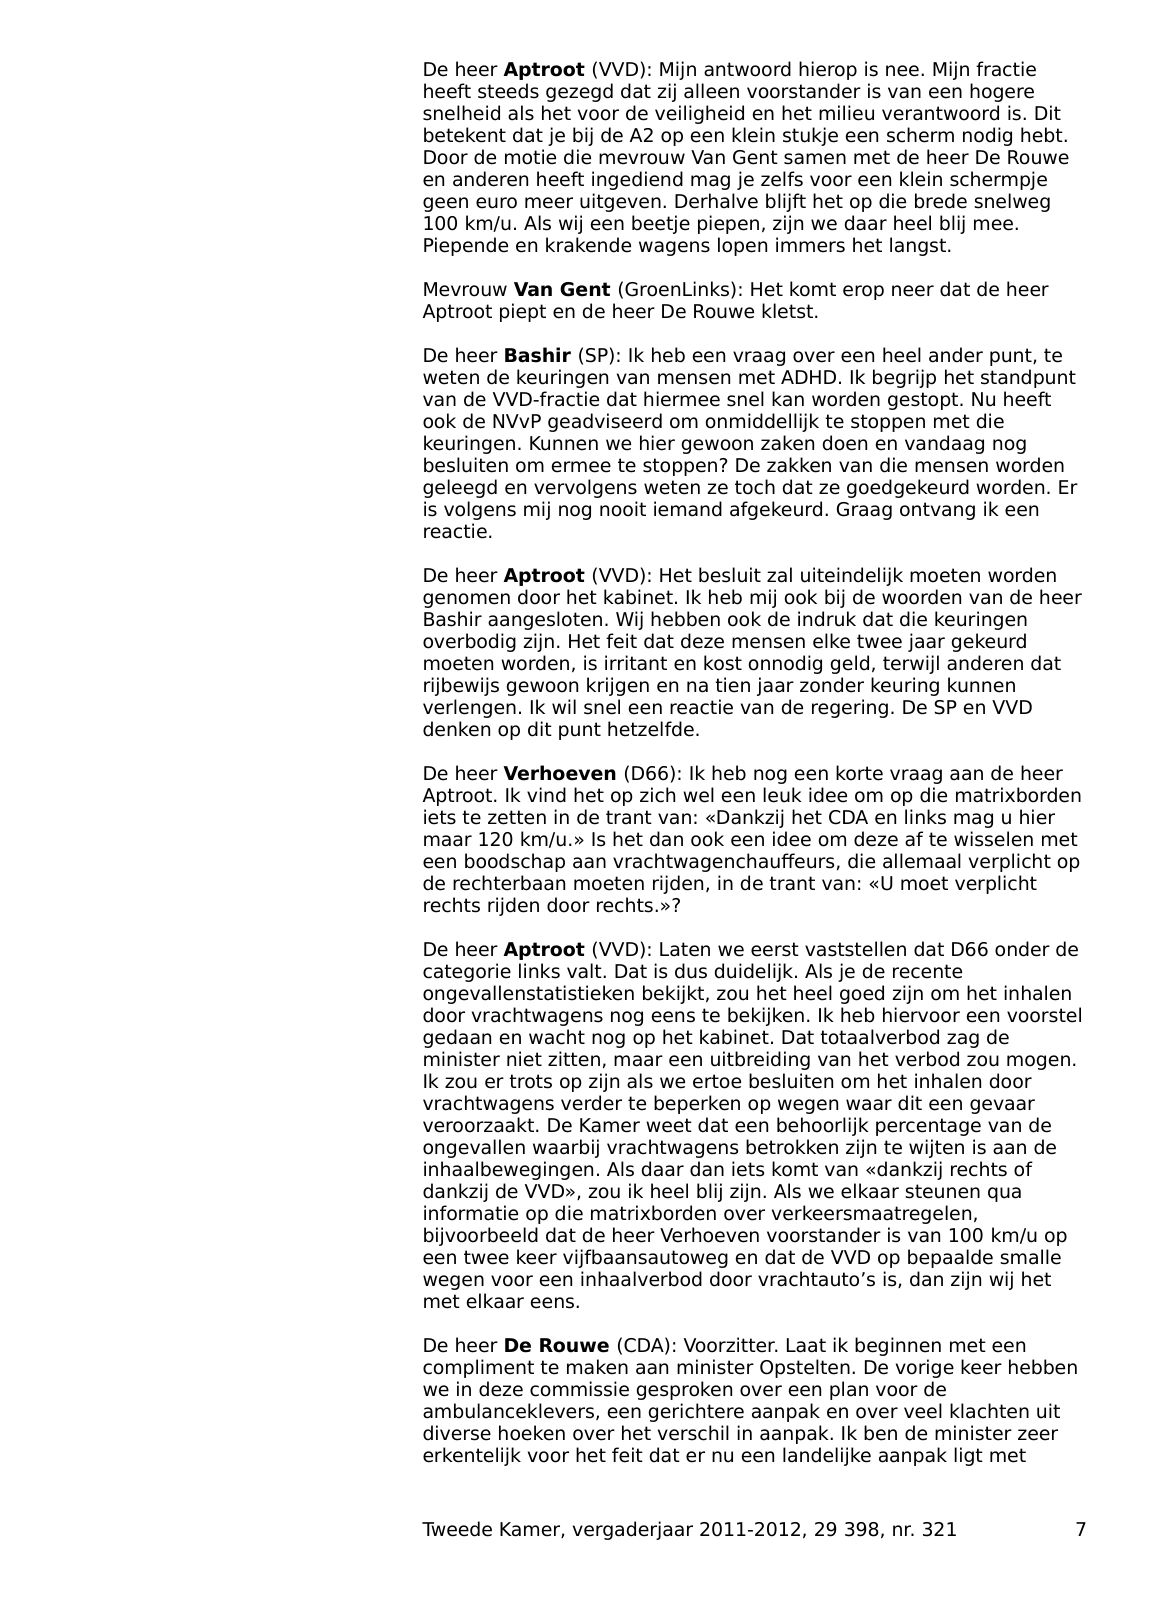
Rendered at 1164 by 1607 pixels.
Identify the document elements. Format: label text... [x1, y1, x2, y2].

text De heer Aptroot (VVD): Laten we eerst vaststellen dat D66 onder de categorie links valt. Dat is dus duidelijk. Als je de recente ongevallenstatistieken bekijkt, zou het heel goed zijn om het inhalen door vrachtwagens nog eens te bekijken. Ik heb hiervoor een voorstel gedaan en wacht nog op het kabinet. Dat totaalverbod zag de minister niet zitten, maar een uitbreiding van het verbod zou mogen. Ik zou er trots op zijn als we ertoe besluiten om het inhalen door vrachtwagens verder te beperken op wegen waar dit een gevaar veroorzaakt. De Kamer weet dat een behoorlijk percentage van de ongevallen waarbij vrachtwagens betrokken zijn te wijten is aan de inhaalbewegingen. Als daar dan iets komt van «dankzij rechts of dankzij de VVD», zou ik heel blij zijn. Als we elkaar steunen qua informatie op die matrixborden over verkeersmaatregelen, bijvoorbeeld dat de heer Verhoeven voorstander is van 100 km/u op een twee keer vijfbaansautoweg en dat de VVD op bepaalde smalle wegen voor een inhaalverbod door vrachtauto’s is, dan zijn wij het met elkaar eens. [422, 939, 1087, 1313]
text De heer Verhoeven (D66): Ik heb nog een korte vraag aan de heer Aptroot. Ik vind het op zich wel een leuk idee om op die matrixborden iets te zetten in de trant van: «Dankzij het CDA en links mag u hier maar 120 km/u.» Is het dan ook een idee om deze af te wisselen met een boodschap aan vrachtwagenchauffeurs, die allemaal verplicht op de rechterbaan moeten rijden, in de trant van: «U moet verplicht rechts rijden door rechts.»? [422, 763, 1087, 917]
text De heer De Rouwe (CDA): Voorzitter. Laat ik beginnen met een compliment te maken aan minister Opstelten. De vorige keer hebben we in deze commissie gesproken over een plan voor de ambulanceklevers, een gerichtere aanpak en over veel klachten uit diverse hoeken over het verschil in aanpak. Ik ben de minister zeer erkentelijk voor het feit dat er nu een landelijke aanpak ligt met [422, 1335, 1087, 1467]
text De heer Aptroot (VVD): Mijn antwoord hierop is nee. Mijn fractie heeft steeds gezegd dat zij alleen voorstander is van een hogere snelheid als het voor de veiligheid en het milieu verantwoord is. Dit betekent dat je bij de A2 op een klein stukje een scherm nodig hebt. Door de motie die mevrouw Van Gent samen met de heer De Rouwe en anderen heeft ingediend mag je zelfs voor een klein schermpje geen euro meer uitgeven. Derhalve blijft het op die brede snelweg 100 km/u. Als wij een beetje piepen, zijn we daar heel blij mee. Piepende en krakende wagens lopen immers het langst. [422, 59, 1087, 257]
text Mevrouw Van Gent (GroenLinks): Het komt erop neer dat de heer Aptroot piept en de heer De Rouwe kletst. [422, 279, 1087, 323]
text De heer Aptroot (VVD): Het besluit zal uiteindelijk moeten worden genomen door het kabinet. Ik heb mij ook bij de woorden van de heer Bashir aangesloten. Wij hebben ook de indruk dat die keuringen overbodig zijn. Het feit dat deze mensen elke twee jaar gekeurd moeten worden, is irritant en kost onnodig geld, terwijl anderen dat rijbewijs gewoon krijgen en na tien jaar zonder keuring kunnen verlengen. Ik wil snel een reactie van de regering. De SP en VVD denken op dit punt hetzelfde. [422, 565, 1087, 741]
text De heer Bashir (SP): Ik heb een vraag over een heel ander punt, te weten de keuringen van mensen met ADHD. Ik begrijp het standpunt van de VVD-fractie dat hiermee snel kan worden gestopt. Nu heeft ook de NVvP geadviseerd om onmiddellijk te stoppen met die keuringen. Kunnen we hier gewoon zaken doen en vandaag nog besluiten om ermee te stoppen? De zakken van die mensen worden geleegd en vervolgens weten ze toch dat ze goedgekeurd worden. Er is volgens mij nog nooit iemand afgekeurd. Graag ontvang ik een reactie. [422, 345, 1087, 543]
